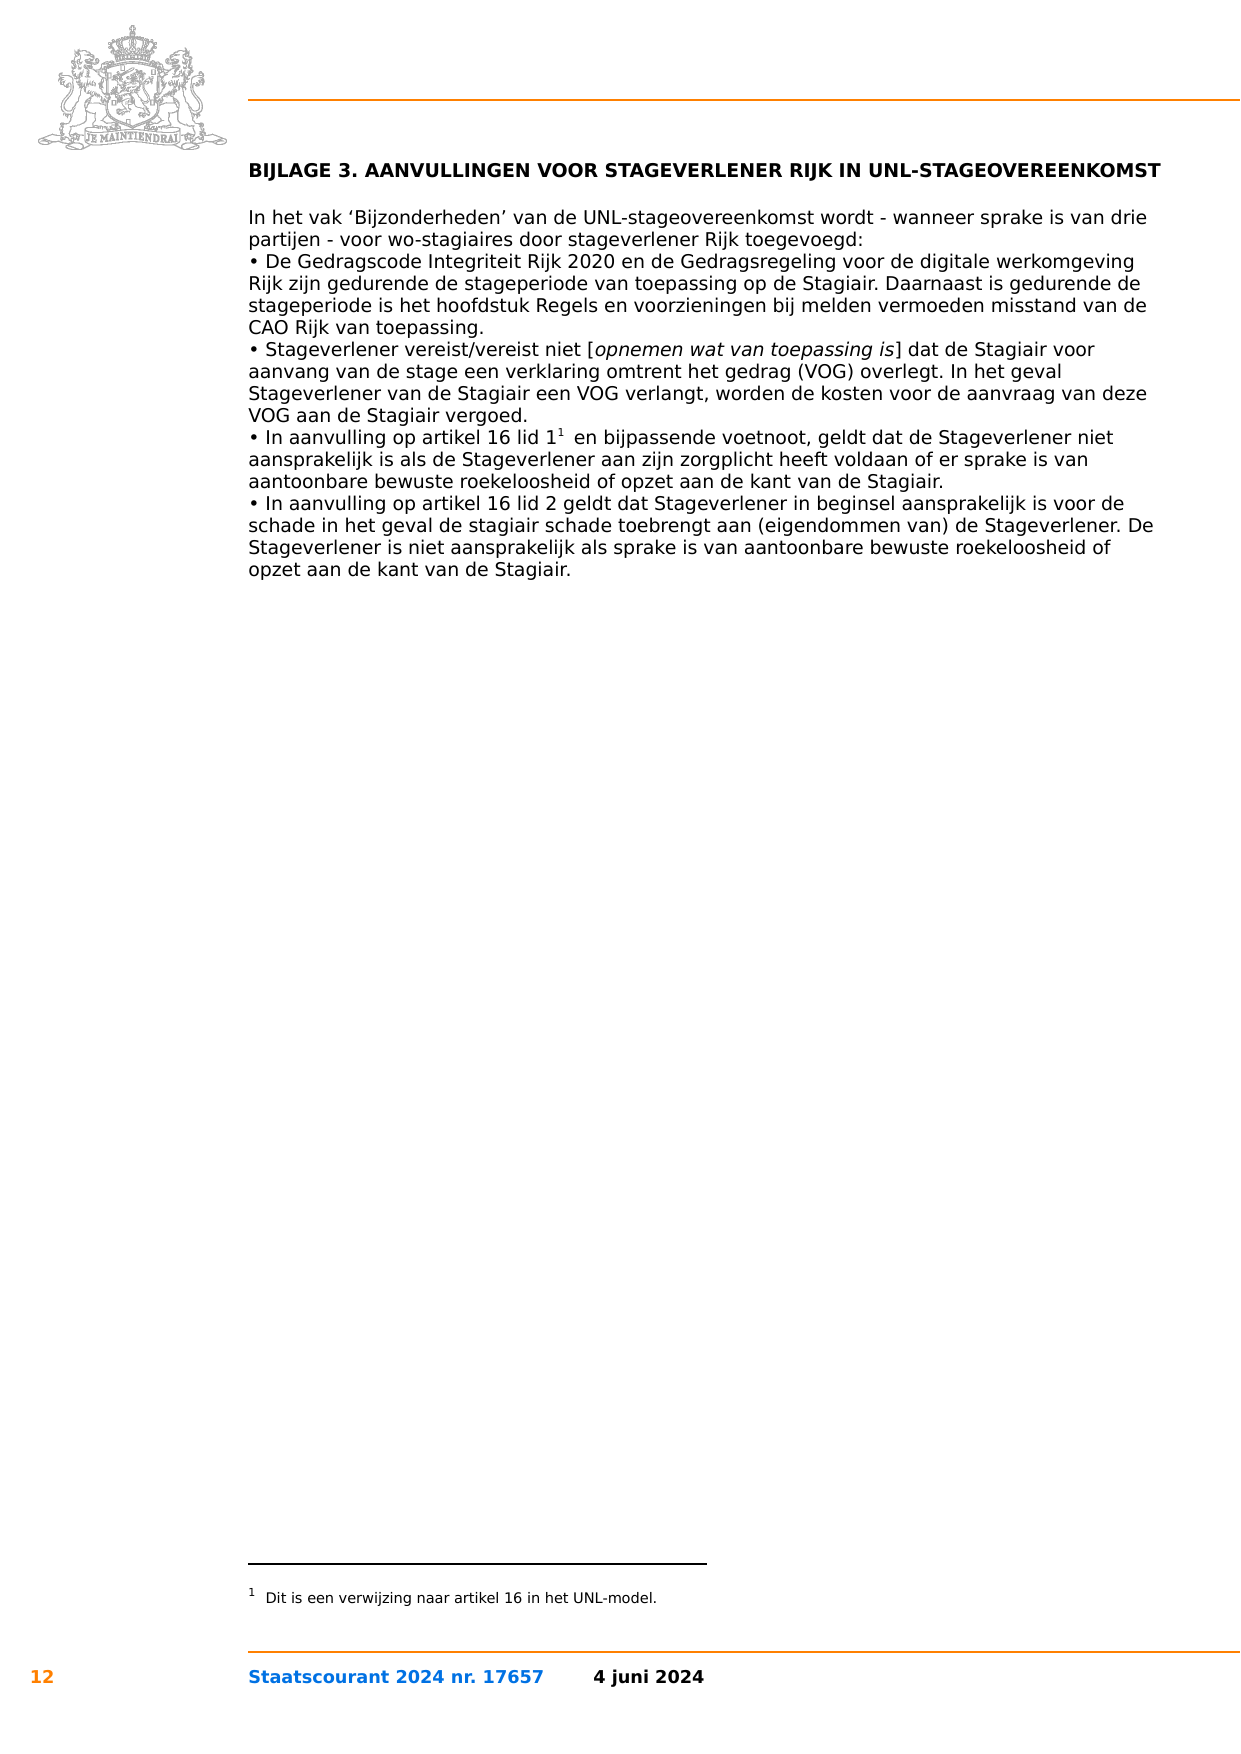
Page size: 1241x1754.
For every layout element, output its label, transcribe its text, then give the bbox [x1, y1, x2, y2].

text • In aanvulling op artikel 16 lid 2 geldt dat Stageverlener in beginsel aansprakelijk is voor de schade in het geval de stagiair schade toebrengt aan (eigendommen van) de Stageverlener. De Stageverlener is niet aansprakelijk als sprake is van aantoonbare bewuste roekeloosheid of opzet aan de kant van de Stagiair. [248, 493, 1163, 581]
text In het vak ‘Bijzonderheden’ van de UNL-stageovereenkomst wordt - wanneer sprake is van drie partijen - voor wo-stagiaires door stageverlener Rijk toegevoegd: [248, 207, 1163, 251]
subtitle BIJLAGE 3. AANVULLINGEN VOOR STAGEVERLENER RIJK IN UNL-STAGEOVEREENKOMST [248, 160, 1163, 182]
picture [38, 25, 227, 150]
text • In aanvulling op artikel 16 lid 1 en bijpassende voetnoot, geldt dat de Stageverlener niet aansprakelijk is als de Stageverlener aan zijn zorgplicht heeft voldaan of er sprake is van aantoonbare bewuste roekeloosheid of opzet aan de kant van de Stagiair. [248, 427, 1163, 493]
text • Stageverlener vereist/vereist niet [opnemen wat van toepassing is] dat de Stagiair voor aanvang van de stage een verklaring omtrent het gedrag (VOG) overlegt. In het geval Stageverlener van de Stagiair een VOG verlangt, worden de kosten voor de aanvraag van deze VOG aan de Stagiair vergoed. [248, 339, 1163, 427]
text Dit is een verwijzing naar artikel 16 in het UNL-model. [248, 1586, 1163, 1608]
text • De Gedragscode Integriteit Rijk 2020 en de Gedragsregeling voor de digitale werkomgeving Rijk zijn gedurende de stageperiode van toepassing op de Stagiair. Daarnaast is gedurende de stageperiode is het hoofdstuk Regels en voorzieningen bij melden vermoeden misstand van de CAO Rijk van toepassing. [248, 251, 1163, 339]
